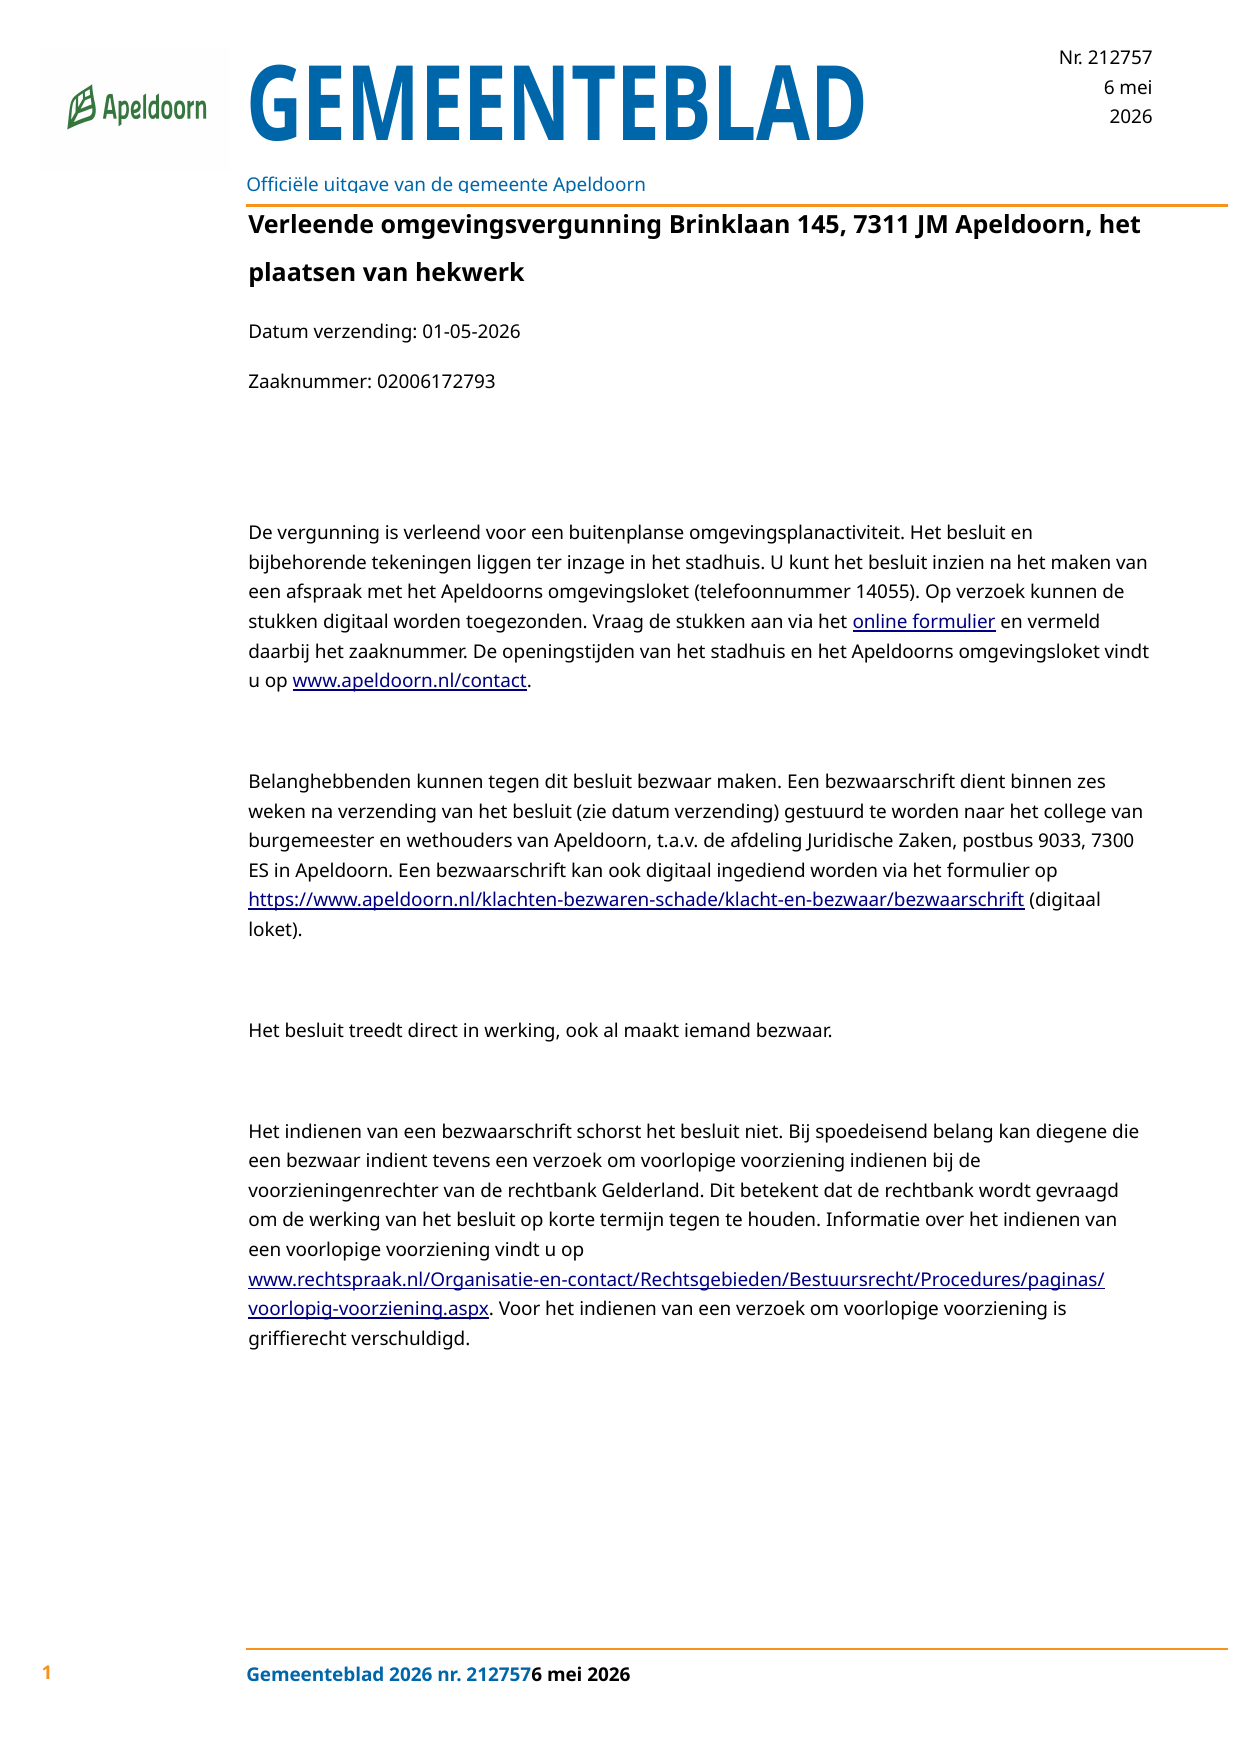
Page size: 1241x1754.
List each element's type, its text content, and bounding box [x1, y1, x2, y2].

text Het besluit treedt direct in werking, ook al maakt iemand bezwaar. [248, 1017, 1152, 1043]
text Datum verzending: 01-05-2026 [248, 318, 1152, 344]
text Zaaknummer: 02006172793 [248, 368, 1152, 394]
text De vergunning is verleend voor een buitenplanse omgevingsplanactiviteit. Het besluit en bijbehorende tekeningen liggen ter inzage in het stadhuis. U kunt het besluit inzien na het maken van een afspraak met het Apeldoorns omgevingsloket (telefoonnummer 14055). Op verzoek kunnen de stukken digitaal worden toegezonden. Vraag de stukken aan via het online formulier en vermeld daarbij het zaaknummer. De openingstijden van het stadhuis en het Apeldoorns omgevingsloket vindt u op www.apeldoorn.nl/contact. [248, 519, 1152, 693]
text Belanghebbenden kunnen tegen dit besluit bezwaar maken. Een bezwaarschrift dient binnen zes weken na verzending van het besluit (zie datum verzending) gestuurd te worden naar het college van burgemeester en wethouders van Apeldoorn, t.a.v. de afdeling Juridische Zaken, postbus 9033, 7300 ES in Apeldoorn. Een bezwaarschrift kan ook digitaal ingediend worden via het formulier op https://www.apeldoorn.nl/klachten-bezwaren-schade/klacht-en-bezwaar/bezwaarschrift (digitaal loket). [248, 768, 1152, 942]
picture [41, 47, 231, 172]
text Verleende omgevingsvergunning Brinklaan 145, 7311 JM Apeldoorn, het plaatsen van hekwerk [248, 207, 1152, 288]
text Het indienen van een bezwaarschrift schorst het besluit niet. Bij spoedeisend belang kan diegene die een bezwaar indient tevens een verzoek om voorlopige voorziening indienen bij de voorzieningenrechter van de rechtbank Gelderland. Dit betekent dat de rechtbank wordt gevraagd om de werking van het besluit op korte termijn tegen te houden. Informatie over het indienen van een voorlopige voorziening vindt u op www.rechtspraak.nl/Organisatie-en-contact/Rechtsgebieden/Bestuursrecht/Procedures/paginas/voorlopig-voorziening.aspx. Voor het indienen van een verzoek om voorlopige voorziening is griffierecht verschuldigd. [248, 1118, 1152, 1351]
